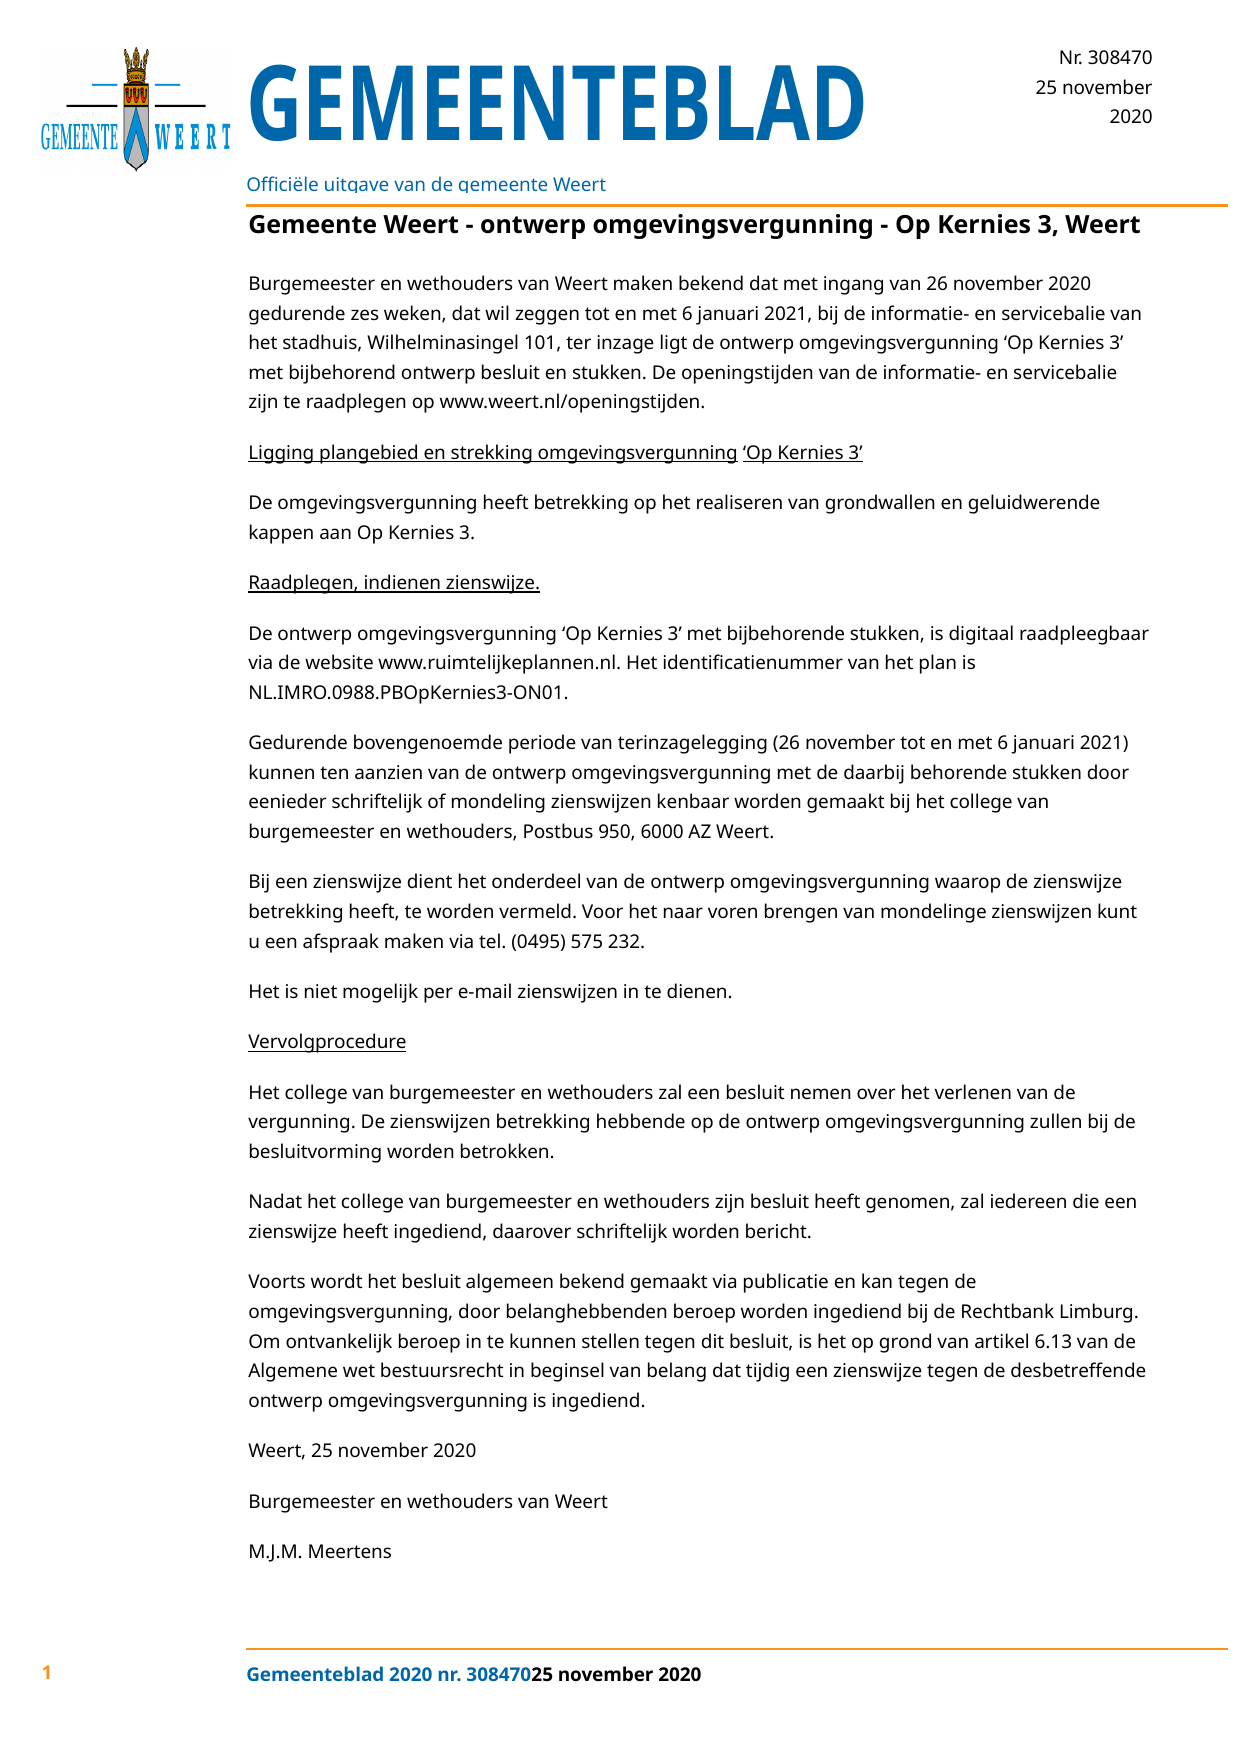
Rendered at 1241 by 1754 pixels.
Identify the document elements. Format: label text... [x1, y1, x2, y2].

text Gedurende bovengenoemde periode van terinzagelegging (26 november tot en met 6 januari 2021) kunnen ten aanzien van de ontwerp omgevingsvergunning met de daarbij behorende stukken door eenieder schriftelijk of mondeling zienswijzen kenbaar worden gemaakt bij het college van burgemeester en wethouders, Postbus 950, 6000 AZ Weert. [248, 729, 1152, 844]
text Vervolgprocedure [248, 1029, 1152, 1054]
text M.J.M. Meertens [248, 1538, 1152, 1564]
text Raadplegen, indienen zienswijze. [248, 569, 1152, 595]
text De omgevingsvergunning heeft betrekking op het realiseren van grondwallen en geluidwerende kappen aan Op Kernies 3. [248, 489, 1152, 545]
text Burgemeester en wethouders van Weert [248, 1488, 1152, 1513]
text Het college van burgemeester en wethouders zal een besluit nemen over het verlenen van de vergunning. De zienswijzen betrekking hebbende op de ontwerp omgevingsvergunning zullen bij de besluitvorming worden betrokken. [248, 1079, 1152, 1164]
text Gemeente Weert - ontwerp omgevingsvergunning - Op Kernies 3, Weert [248, 207, 1152, 241]
picture [41, 47, 231, 172]
text Weert, 25 november 2020 [248, 1437, 1152, 1463]
text Burgemeester en wethouders van Weert maken bekend dat met ingang van 26 november 2020 gedurende zes weken, dat wil zeggen tot en met 6 januari 2021, bij de informatie- en servicebalie van het stadhuis, Wilhelminasingel 101, ter inzage ligt de ontwerp omgevingsvergunning ‘Op Kernies 3’ met bijbehorend ontwerp besluit en stukken. De openingstijden van de informatie- en servicebalie zijn te raadplegen op www.weert.nl/openingstijden. [248, 270, 1152, 414]
text De ontwerp omgevingsvergunning ‘Op Kernies 3’ met bijbehorende stukken, is digitaal raadpleegbaar via de website www.ruimtelijkeplannen.nl. Het identificatienummer van het plan is NL.IMRO.0988.PBOpKernies3-ON01. [248, 620, 1152, 705]
text Nadat het college van burgemeester en wethouders zijn besluit heeft genomen, zal iedereen die een zienswijze heeft ingediend, daarover schriftelijk worden bericht. [248, 1189, 1152, 1244]
text Voorts wordt het besluit algemeen bekend gemaakt via publicatie en kan tegen de omgevingsvergunning, door belanghebbenden beroep worden ingediend bij de Rechtbank Limburg. Om ontvankelijk beroep in te kunnen stellen tegen dit besluit, is het op grond van artikel 6.13 van de Algemene wet bestuursrecht in beginsel van belang dat tijdig een zienswijze tegen de desbetreffende ontwerp omgevingsvergunning is ingediend. [248, 1269, 1152, 1413]
text Ligging plangebied en strekking omgevingsvergunning ‘Op Kernies 3’ [248, 439, 1152, 465]
text Bij een zienswijze dient het onderdeel van de ontwerp omgevingsvergunning waarop de zienswijze betrekking heeft, te worden vermeld. Voor het naar voren brengen van mondelinge zienswijzen kunt u een afspraak maken via tel. (0495) 575 232. [248, 869, 1152, 953]
text Het is niet mogelijk per e-mail zienswijzen in te dienen. [248, 978, 1152, 1004]
